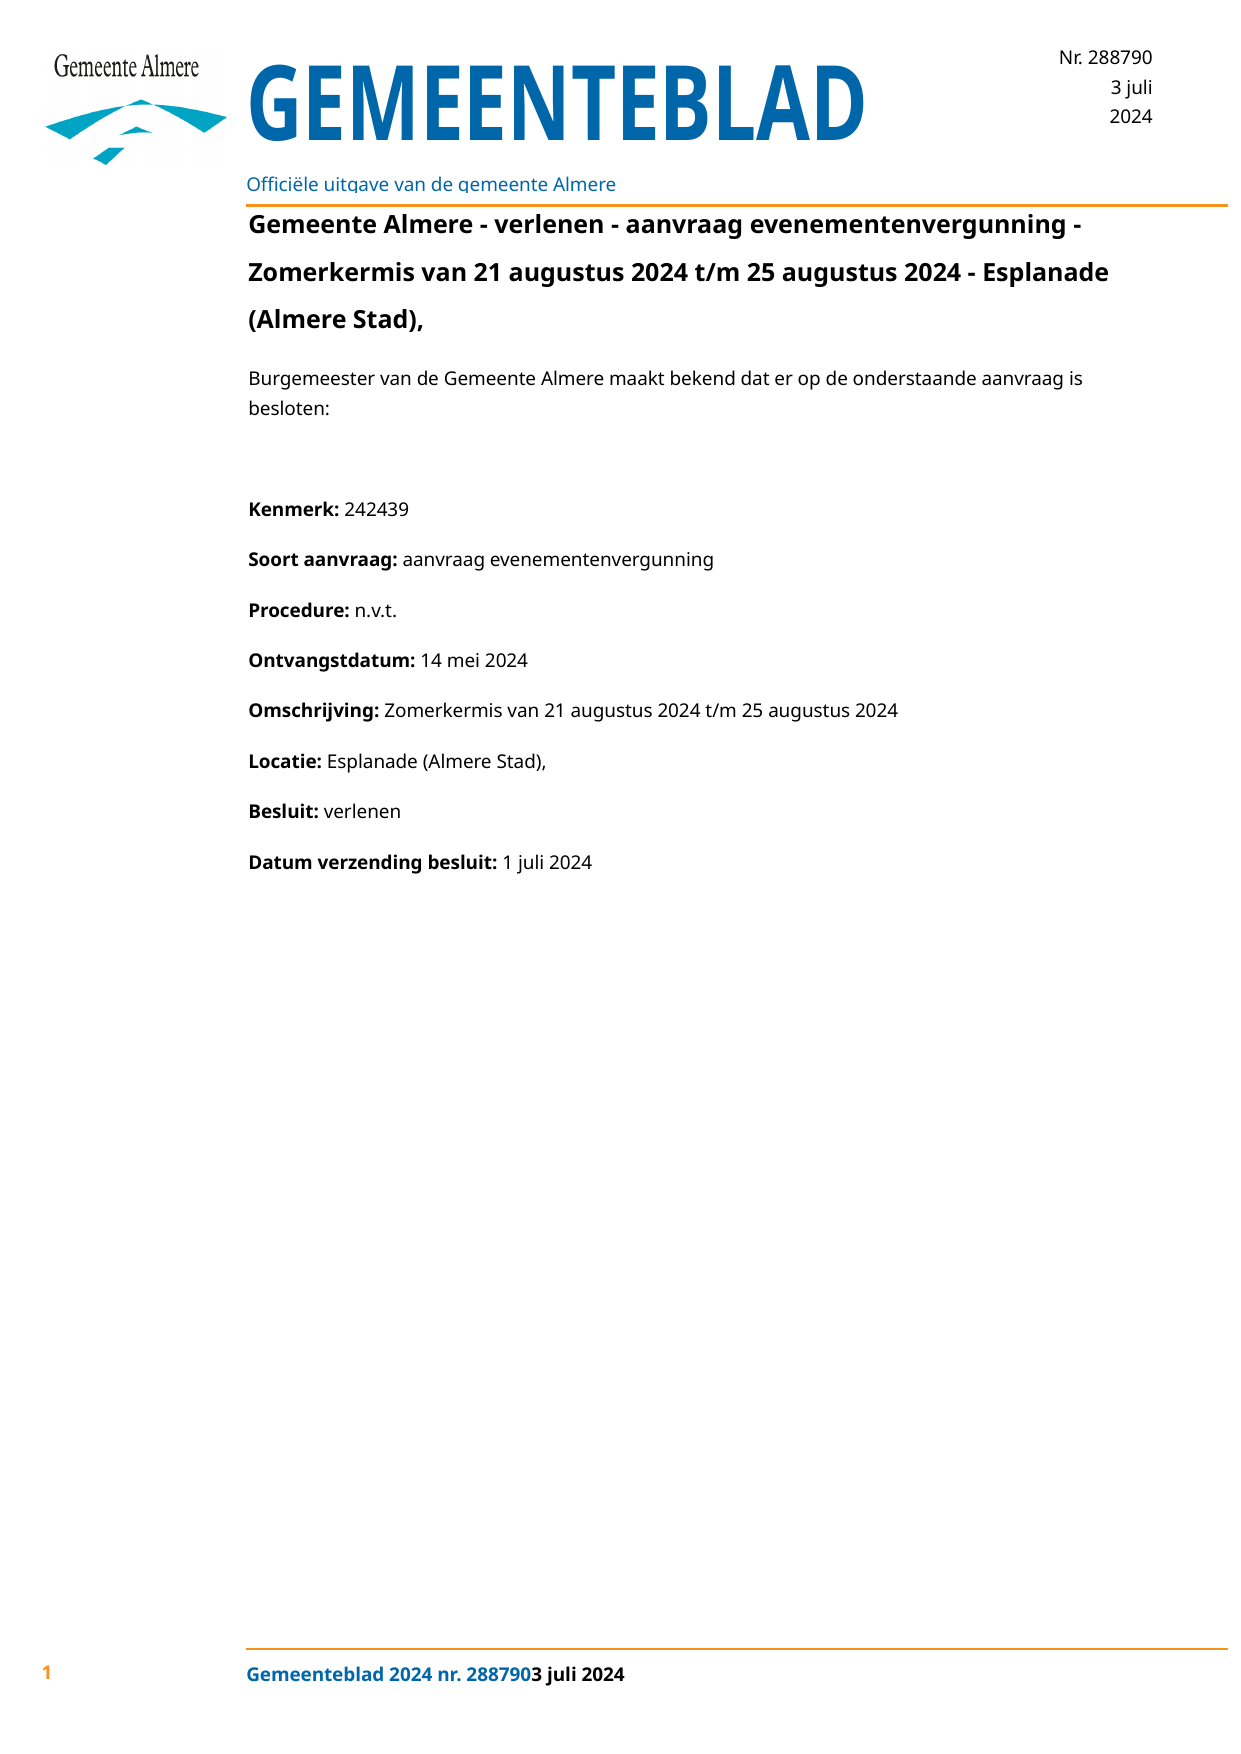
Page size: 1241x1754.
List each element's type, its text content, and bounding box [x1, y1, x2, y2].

text Procedure: n.v.t. [248, 597, 1152, 622]
text Gemeente Almere - verlenen - aanvraag evenementenvergunning - Zomerkermis van 21 augustus 2024 t/m 25 augustus 2024 - Esplanade (Almere Stad), [248, 207, 1152, 336]
text Locatie: Esplanade (Almere Stad), [248, 748, 1152, 774]
text Burgemeester van de Gemeente Almere maakt bekend dat er op de onderstaande aanvraag is besloten: [248, 366, 1152, 421]
text Datum verzending besluit: 1 juli 2024 [248, 849, 1152, 874]
text Ontvangstdatum: 14 mei 2024 [248, 647, 1152, 673]
text Kenmerk: 242439 [248, 496, 1152, 522]
text Soort aanvraag: aanvraag evenementenvergunning [248, 546, 1152, 572]
text Besluit: verlenen [248, 798, 1152, 824]
text Omschrijving: Zomerkermis van 21 augustus 2024 t/m 25 augustus 2024 [248, 698, 1152, 723]
picture [41, 47, 231, 172]
